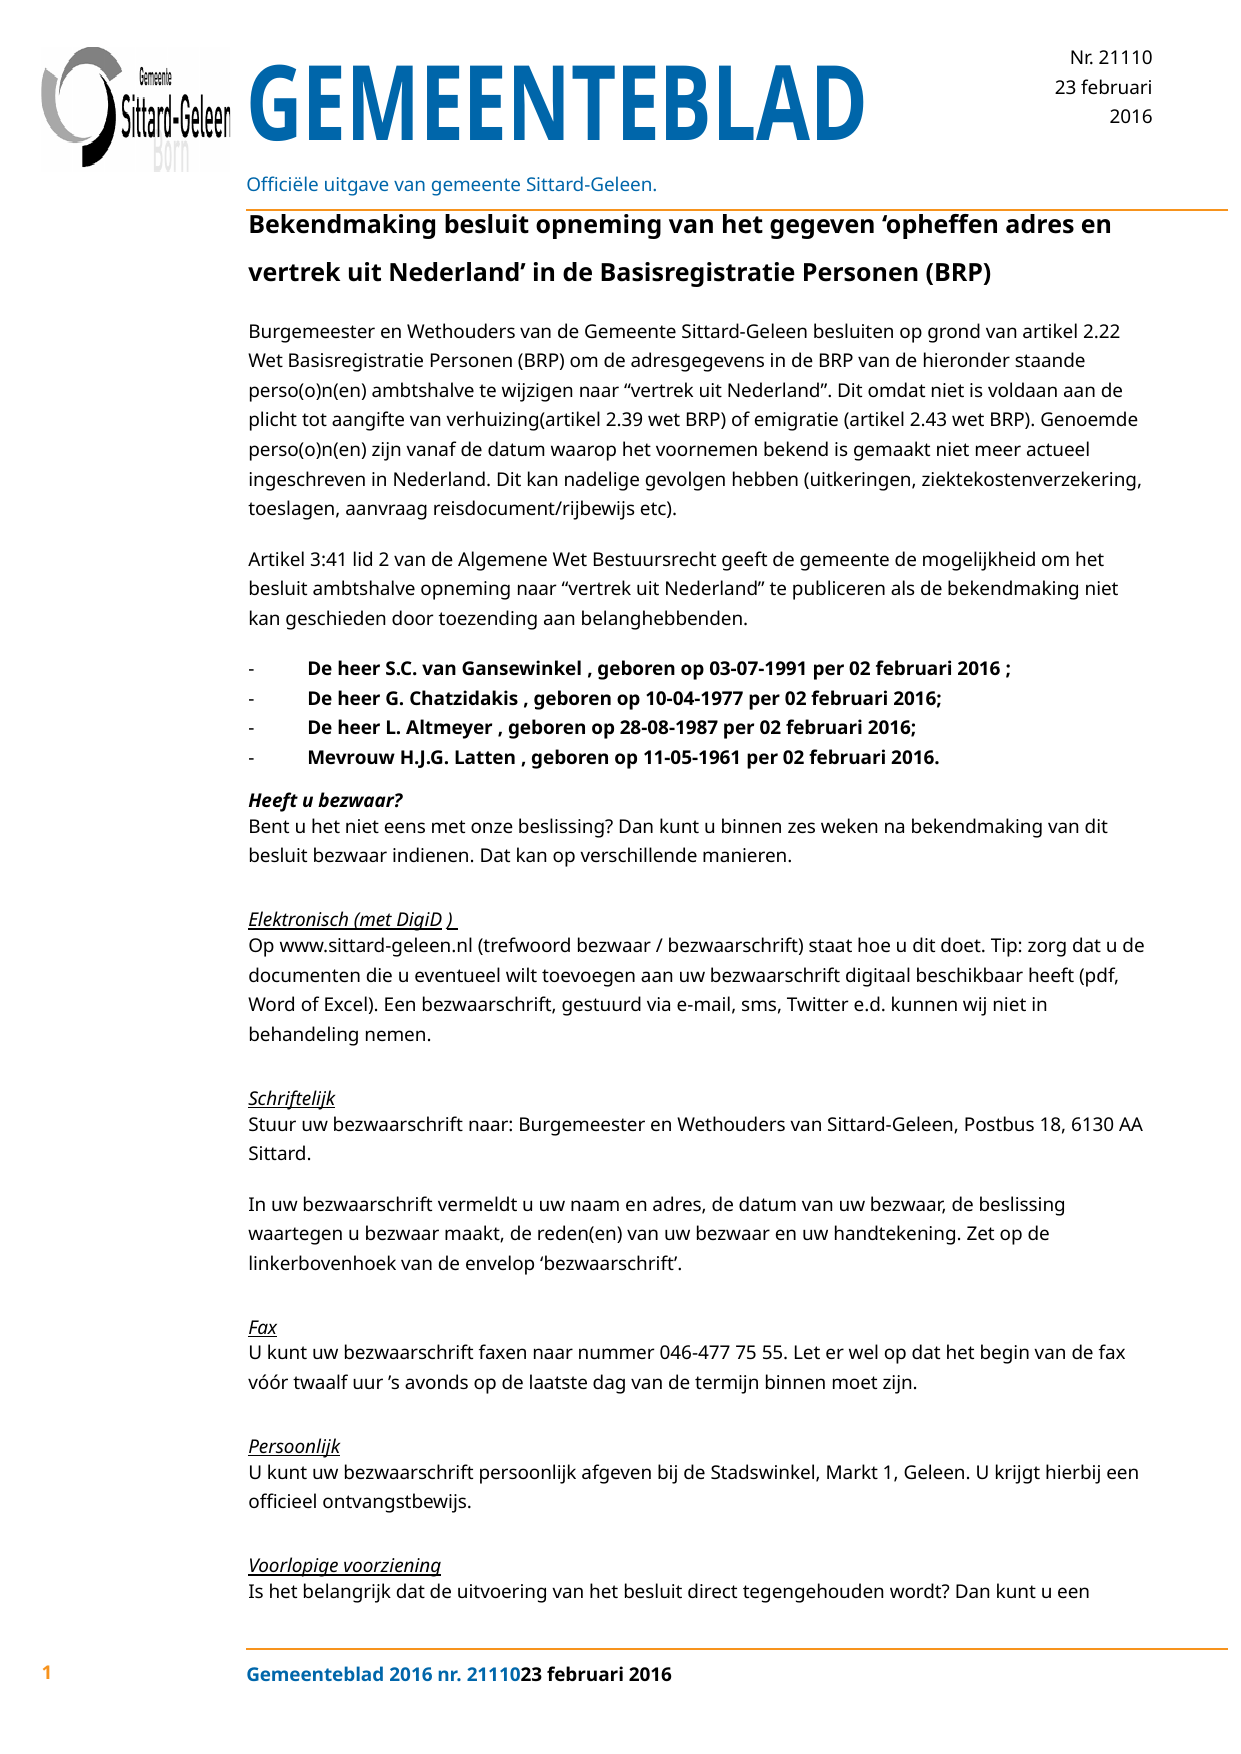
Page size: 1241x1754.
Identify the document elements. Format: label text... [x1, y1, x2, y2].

text Schriftelijk [248, 1085, 1152, 1111]
picture [41, 47, 231, 172]
text Artikel 3:41 lid 2 van de Algemene Wet Bestuursrecht geeft de gemeente de mogelijkheid om het besluit ambtshalve opneming naar “vertrek uit Nederland” te publiceren als de bekendmaking niet kan geschieden door toezending aan belanghebbenden. [248, 546, 1152, 631]
text Stuur uw bezwaarschrift naar: Burgemeester en Wethouders van Sittard-Geleen, Postbus 18, 6130 AA Sittard. [248, 1111, 1152, 1166]
text U kunt uw bezwaarschrift faxen naar nummer 046-477 75 55. Let er wel op dat het begin van de fax vóór twaalf uur ’s avonds op de laatste dag van de termijn binnen moet zijn. [248, 1339, 1152, 1395]
text Op www.sittard-geleen.nl (trefwoord bezwaar / bezwaarschrift) staat hoe u dit doet. Tip: zorg dat u de documenten die u eventueel wilt toevoegen aan uw bezwaarschrift digitaal beschikbaar heeft (pdf, Word of Excel). Een bezwaarschrift, gestuurd via e-mail, sms, Twitter e.d. kunnen wij niet in behandeling nemen. [248, 932, 1152, 1047]
list De heer L. Altmeyer , geboren op 28-08-1987 per 02 februari 2016; [248, 714, 1152, 740]
text Bekendmaking besluit opneming van het gegeven ‘opheffen adres en vertrek uit Nederland’ in de Basisregistratie Personen (BRP) [248, 211, 1152, 288]
text Is het belangrijk dat de uitvoering van het besluit direct tegengehouden wordt? Dan kunt u een [248, 1578, 1152, 1604]
text Voorlopige voorziening [248, 1552, 1152, 1578]
list Mevrouw H.J.G. Latten , geboren op 11-05-1961 per 02 februari 2016. [248, 744, 1152, 770]
text Bent u het niet eens met onze beslissing? Dan kunt u binnen zes weken na bekendmaking van dit besluit bezwaar indienen. Dat kan op verschillende manieren. [248, 813, 1152, 868]
text Burgemeester en Wethouders van de Gemeente Sittard-Geleen besluiten op grond van artikel 2.22 Wet Basisregistratie Personen (BRP) om de adresgegevens in de BRP van de hieronder staande perso(o)n(en) ambtshalve te wijzigen naar “vertrek uit Nederland”. Dit omdat niet is voldaan aan de plicht tot aangifte van verhuizing(artikel 2.39 wet BRP) of emigratie (artikel 2.43 wet BRP). Genoemde perso(o)n(en) zijn vanaf de datum waarop het voornemen bekend is gemaakt niet meer actueel ingeschreven in Nederland. Dit kan nadelige gevolgen hebben (uitkeringen, ziektekostenverzekering, toeslagen, aanvraag reisdocument/rijbewijs etc). [248, 318, 1152, 521]
list De heer G. Chatzidakis , geboren op 10-04-1977 per 02 februari 2016; [248, 685, 1152, 711]
text Elektronisch (met DigiD ) [248, 907, 1152, 932]
text Heeft u bezwaar? [248, 787, 1152, 813]
list De heer S.C. van Gansewinkel , geboren op 03-07-1991 per 02 februari 2016 ; [248, 655, 1152, 681]
text In uw bezwaarschrift vermeldt u uw naam en adres, de datum van uw bezwaar, de beslissing waartegen u bezwaar maakt, de reden(en) van uw bezwaar en uw handtekening. Zet op de linkerbovenhoek van de envelop ‘bezwaarschrift’. [248, 1191, 1152, 1276]
text Fax [248, 1314, 1152, 1339]
text Persoonlijk [248, 1433, 1152, 1459]
text U kunt uw bezwaarschrift persoonlijk afgeven bij de Stadswinkel, Markt 1, Geleen. U krijgt hierbij een officieel ontvangstbewijs. [248, 1459, 1152, 1514]
